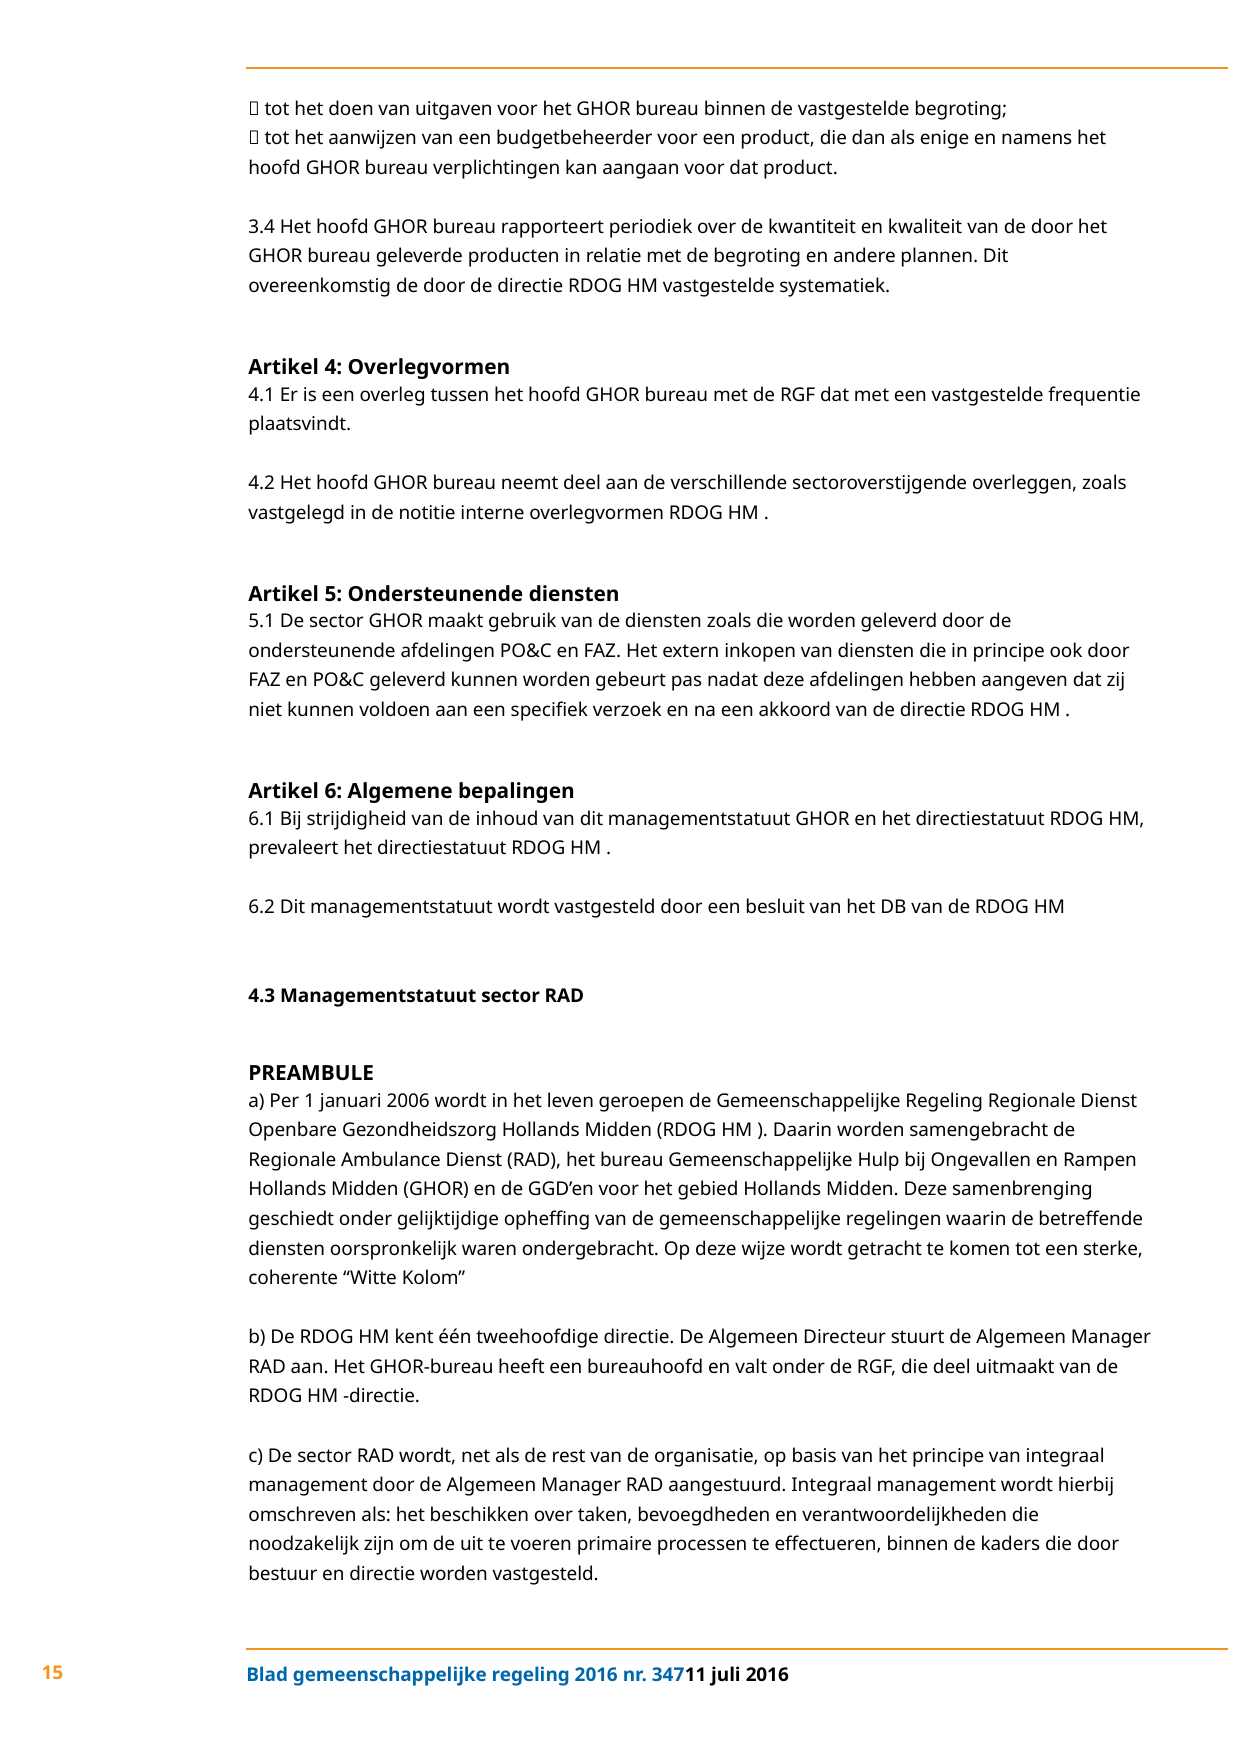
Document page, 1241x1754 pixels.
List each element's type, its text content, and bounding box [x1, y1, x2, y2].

text Artikel 5: Ondersteunende diensten [248, 579, 1152, 607]
text 6.2 Dit managementstatuut wordt vastgesteld door een besluit van het DB van de RDOG HM [248, 893, 1152, 919]
text 4.1 Er is een overleg tussen het hoofd GHOR bureau met de RGF dat met een vastgestelde frequentie plaatsvindt. [248, 381, 1152, 436]
text a) Per 1 januari 2006 wordt in het leven geroepen de Gemeenschappelijke Regeling Regionale Dienst Openbare Gezondheidszorg Hollands Midden (RDOG HM ). Daarin worden samengebracht de Regionale Ambulance Dienst (RAD), het bureau Gemeenschappelijke Hulp bij Ongevallen en Rampen Hollands Midden (GHOR) en de GGD’en voor het gebied Hollands Midden. Deze samenbrenging geschiedt onder gelijktijdige opheffing van de gemeenschappelijke regelingen waarin de betreffende diensten oorspronkelijk waren ondergebracht. Op deze wijze wordt getracht te komen tot een sterke, coherente “Witte Kolom” [248, 1087, 1152, 1290]
text 3.4 Het hoofd GHOR bureau rapporteert periodiek over de kwantiteit en kwaliteit van de door het GHOR bureau geleverde producten in relatie met de begroting en andere plannen. Dit overeenkomstig de door de directie RDOG HM vastgestelde systematiek. [248, 213, 1152, 298]
text  tot het doen van uitgaven voor het GHOR bureau binnen de vastgestelde begroting; [248, 95, 1152, 121]
text PREAMBULE [248, 1058, 1152, 1087]
text  tot het aanwijzen van een budgetbeheerder voor een product, die dan als enige en namens het hoofd GHOR bureau verplichtingen kan aangaan voor dat product. [248, 124, 1152, 180]
text 4.3 Managementstatuut sector RAD [248, 982, 1152, 1008]
text 5.1 De sector GHOR maakt gebruik van de diensten zoals die worden geleverd door de ondersteunende afdelingen PO&C en FAZ. Het extern inkopen van diensten die in principe ook door FAZ en PO&C geleverd kunnen worden gebeurt pas nadat deze afdelingen hebben aangeven dat zij niet kunnen voldoen aan een specifiek verzoek en na een akkoord van de directie RDOG HM . [248, 607, 1152, 722]
text c) De sector RAD wordt, net als de rest van de organisatie, op basis van het principe van integraal management door de Algemeen Manager RAD aangestuurd. Integraal management wordt hierbij omschreven als: het beschikken over taken, bevoegdheden en verantwoordelijkheden die noodzakelijk zijn om de uit te voeren primaire processen te effectueren, binnen de kaders die door bestuur en directie worden vastgesteld. [248, 1442, 1152, 1586]
text Artikel 4: Overlegvormen [248, 352, 1152, 381]
text b) De RDOG HM kent één tweehoofdige directie. De Algemeen Directeur stuurt de Algemeen Manager RAD aan. Het GHOR-bureau heeft een bureauhoofd en valt onder de RGF, die deel uitmaakt van de RDOG HM -directie. [248, 1323, 1152, 1408]
text 6.1 Bij strijdigheid van de inhoud van dit managementstatuut GHOR en het directiestatuut RDOG HM, prevaleert het directiestatuut RDOG HM . [248, 805, 1152, 860]
text Artikel 6: Algemene bepalingen [248, 776, 1152, 805]
picture [41, 47, 231, 172]
text 4.2 Het hoofd GHOR bureau neemt deel aan de verschillende sectoroverstijgende overleggen, zoals vastgelegd in de notitie interne overlegvormen RDOG HM . [248, 469, 1152, 525]
